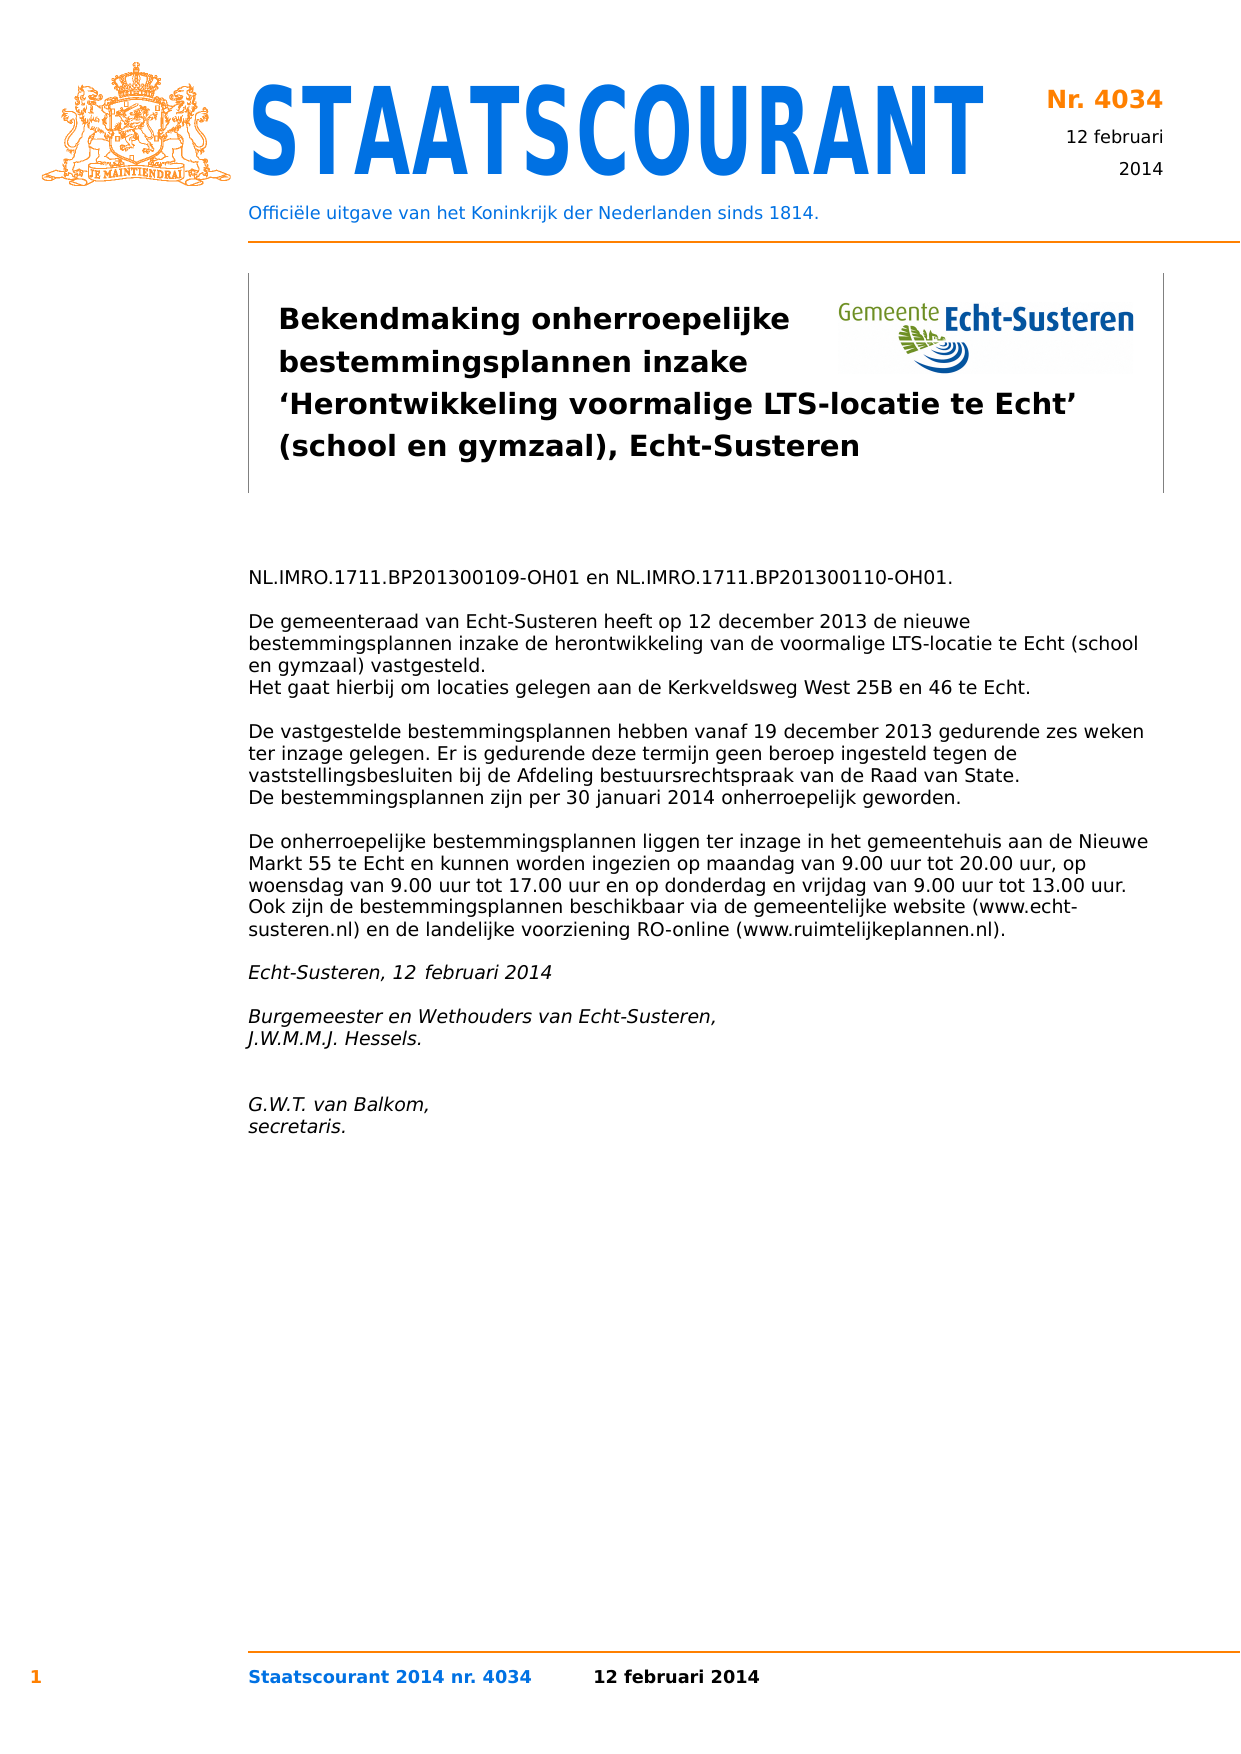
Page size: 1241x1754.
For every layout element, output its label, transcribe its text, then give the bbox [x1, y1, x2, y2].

table_cell 12 februari [998, 121, 1240, 153]
table_header [25, 62, 248, 241]
text De bestemmingsplannen zijn per 30 januari 2014 onherroepelijk geworden. [248, 787, 1163, 809]
text NL.IMRO.1711.BP201300109-OH01 en NL.IMRO.1711.BP201300110-OH01. [248, 567, 1163, 589]
table_header Nr. 4034 [998, 62, 1240, 121]
text De vastgestelde bestemmingsplannen hebben vanaf 19 december 2013 gedurende zes weken ter inzage gelegen. Er is gedurende deze termijn geen beroep ingesteld tegen de vaststellingsbesluiten bij de Afdeling bestuursrechtspraak van de Raad van State. [248, 721, 1163, 787]
text G.W.T. van Balkom, secretaris. [248, 1072, 1163, 1138]
text Burgemeester en Wethouders van Echt-Susteren, J.W.M.M.J. Hessels. [248, 1006, 1163, 1050]
text De gemeenteraad van Echt-Susteren heeft op 12 december 2013 de nieuwe bestemmingsplannen inzake de herontwikkeling van de voormalige LTS-locatie te Echt (school en gymzaal) vastgesteld. [248, 611, 1163, 677]
text Het gaat hierbij om locaties gelegen aan de Kerkveldsweg West 25B en 46 te Echt. [248, 677, 1163, 699]
picture [41, 62, 231, 186]
table_cell Officiële uitgave van het Koninkrijk der Nederlanden sinds 1814. [248, 203, 1240, 241]
subtitle Bekendmaking onherroepelijke bestemmingsplannen inzake ‘Herontwikkeling voormalige LTS-locatie te Echt’ (school en gymzaal), Echt-Susteren [249, 273, 1163, 493]
picture [838, 302, 1134, 374]
table_header STAATSCOURANT [248, 62, 998, 203]
text De onherroepelijke bestemmingsplannen liggen ter inzage in het gemeentehuis aan de Nieuwe Markt 55 te Echt en kunnen worden ingezien op maandag van 9.00 uur tot 20.00 uur, op woensdag van 9.00 uur tot 17.00 uur en op donderdag en vrijdag van 9.00 uur tot 13.00 uur. Ook zijn de bestemmingsplannen beschikbaar via de gemeentelijke website (www.echt-susteren.nl) en de landelijke voorziening RO-online (www.ruimtelijkeplannen.nl). [248, 831, 1163, 940]
text Echt-Susteren, 12 februari 2014 [248, 962, 1163, 984]
table_cell 2014 [998, 153, 1240, 203]
